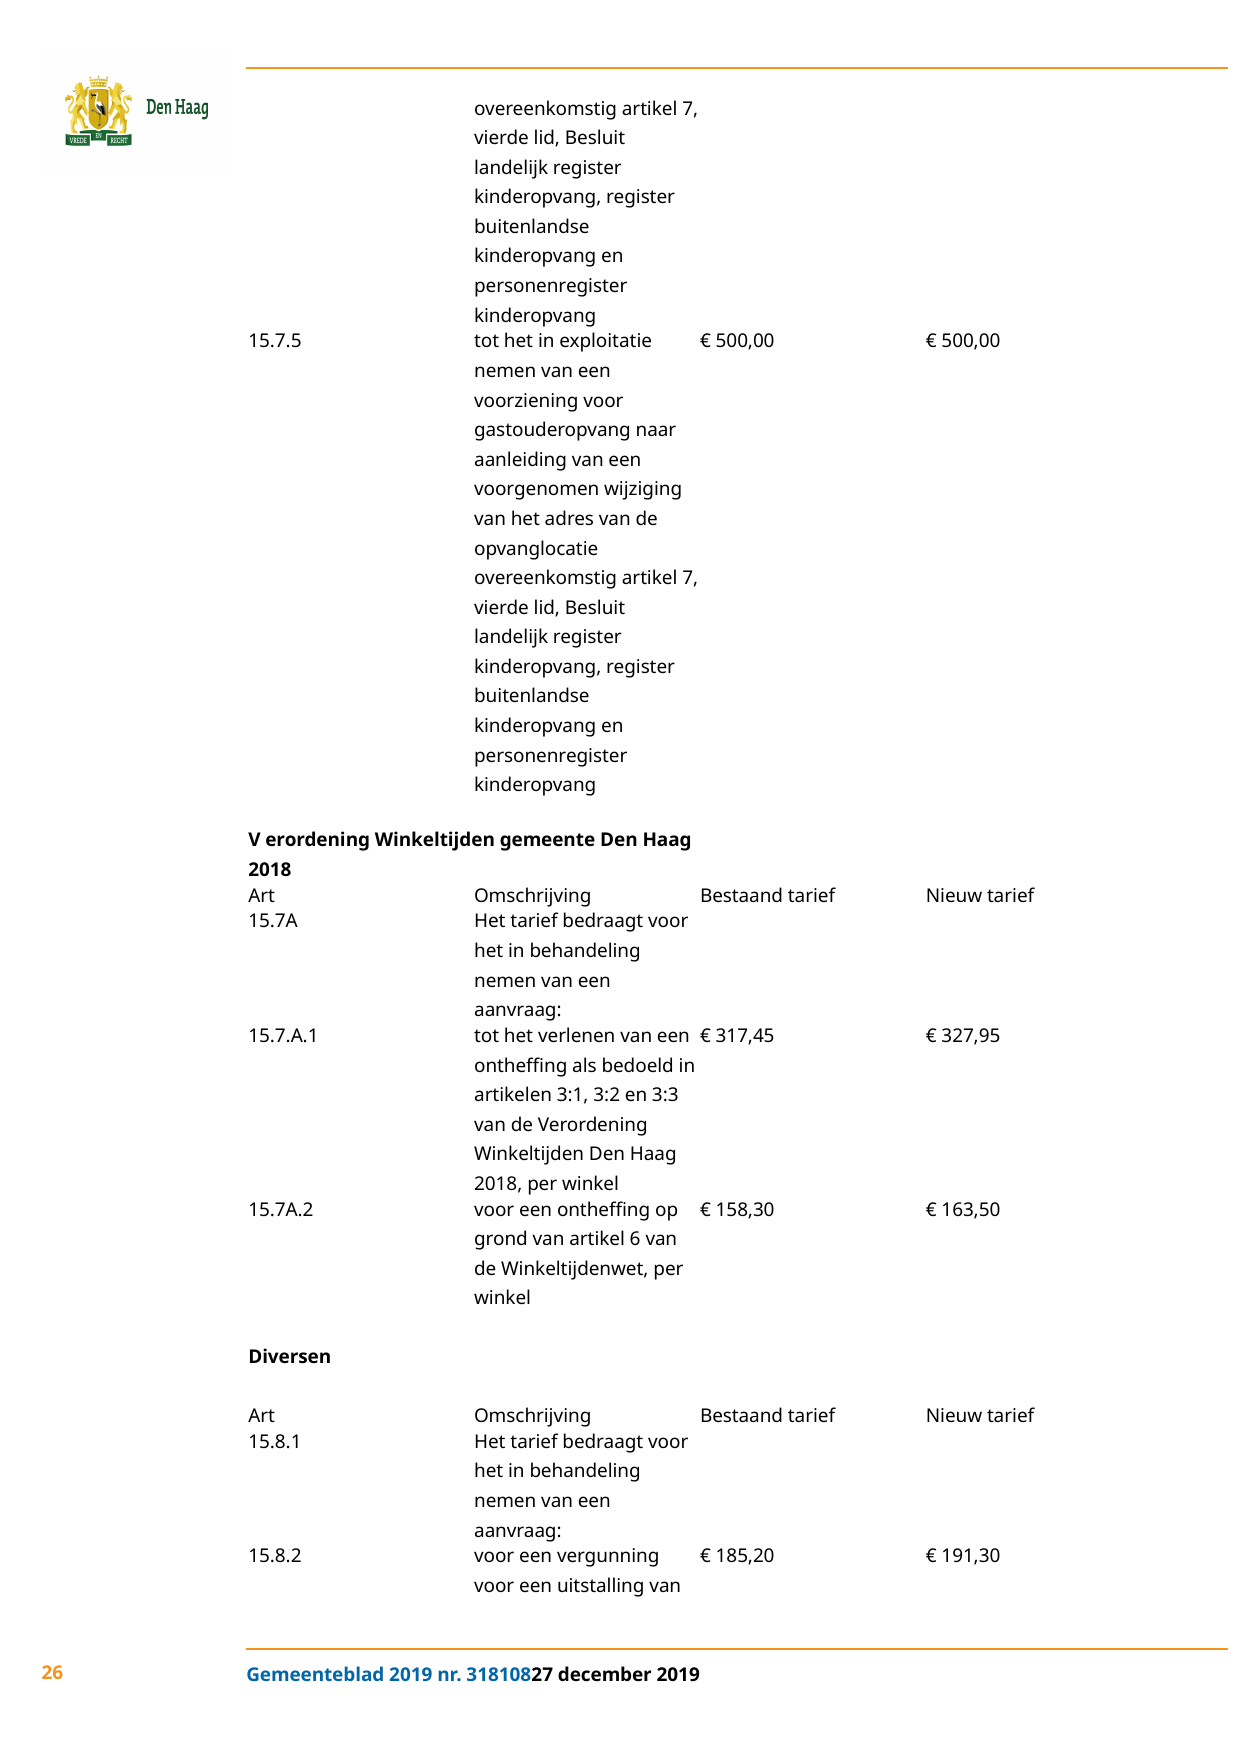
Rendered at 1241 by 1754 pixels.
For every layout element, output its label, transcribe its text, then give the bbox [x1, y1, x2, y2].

table_cell [248, 95, 474, 328]
table_header Bestaand tarief [700, 1403, 926, 1428]
table_cell [700, 95, 926, 328]
table_cell 15.8.2 [248, 1543, 474, 1598]
picture [41, 47, 231, 172]
table_cell Het tarief bedraagt voor het in behandeling nemen van een aanvraag: [474, 1428, 700, 1543]
table_cell € 185,20 [700, 1543, 926, 1598]
table_cell Art [248, 882, 474, 908]
table_cell € 500,00 [926, 328, 1152, 797]
table_cell V erordening Winkeltijden gemeente Den Haag 2018 [248, 797, 700, 882]
table_cell € 317,45 [700, 1022, 926, 1196]
table_cell [700, 908, 926, 1022]
table_cell 15.7A.2 [248, 1196, 474, 1310]
table_cell € 163,50 [926, 1196, 1152, 1310]
table_cell tot het verlenen van een ontheffing als bedoeld in artikelen 3:1, 3:2 en 3:3 van de Verordening Winkeltijden Den Haag 2018, per winkel [474, 1022, 700, 1196]
table_cell Bestaand tarief [700, 882, 926, 908]
table_header Art [248, 1403, 474, 1428]
table_cell overeenkomstig artikel 7, vierde lid, Besluit landelijk register kinderopvang, register buitenlandse kinderopvang en personenregister kinderopvang [474, 95, 700, 328]
table_cell 15.7.5 [248, 328, 474, 797]
table_cell voor een ontheffing op grond van artikel 6 van de Winkeltijdenwet, per winkel [474, 1196, 700, 1310]
table_cell € 191,30 [926, 1543, 1152, 1598]
table_cell voor een vergunning voor een uitstalling van [474, 1543, 700, 1598]
table_header Nieuw tarief [926, 1403, 1152, 1428]
table_cell Nieuw tarief [926, 882, 1152, 908]
table_cell [926, 797, 1152, 882]
table_cell [926, 908, 1152, 1022]
table_header Omschrijving [474, 1403, 700, 1428]
table_cell € 500,00 [700, 328, 926, 797]
table_cell [926, 1428, 1152, 1543]
text Diversen [248, 1343, 1152, 1369]
table_cell 15.8.1 [248, 1428, 474, 1543]
table_cell Het tarief bedraagt voor het in behandeling nemen van een aanvraag: [474, 908, 700, 1022]
table_cell 15.7A [248, 908, 474, 1022]
table_cell € 158,30 [700, 1196, 926, 1310]
table_cell € 327,95 [926, 1022, 1152, 1196]
table_cell [700, 797, 926, 882]
table_cell Omschrijving [474, 882, 700, 908]
table_cell [700, 1428, 926, 1543]
table_cell [926, 95, 1152, 328]
table_cell tot het in exploitatie nemen van een voorziening voor gastouderopvang naar aanleiding van een voorgenomen wijziging van het adres van de opvanglocatie overeenkomstig artikel 7, vierde lid, Besluit landelijk register kinderopvang, register buitenlandse kinderopvang en personenregister kinderopvang [474, 328, 700, 797]
table_cell 15.7.A.1 [248, 1022, 474, 1196]
